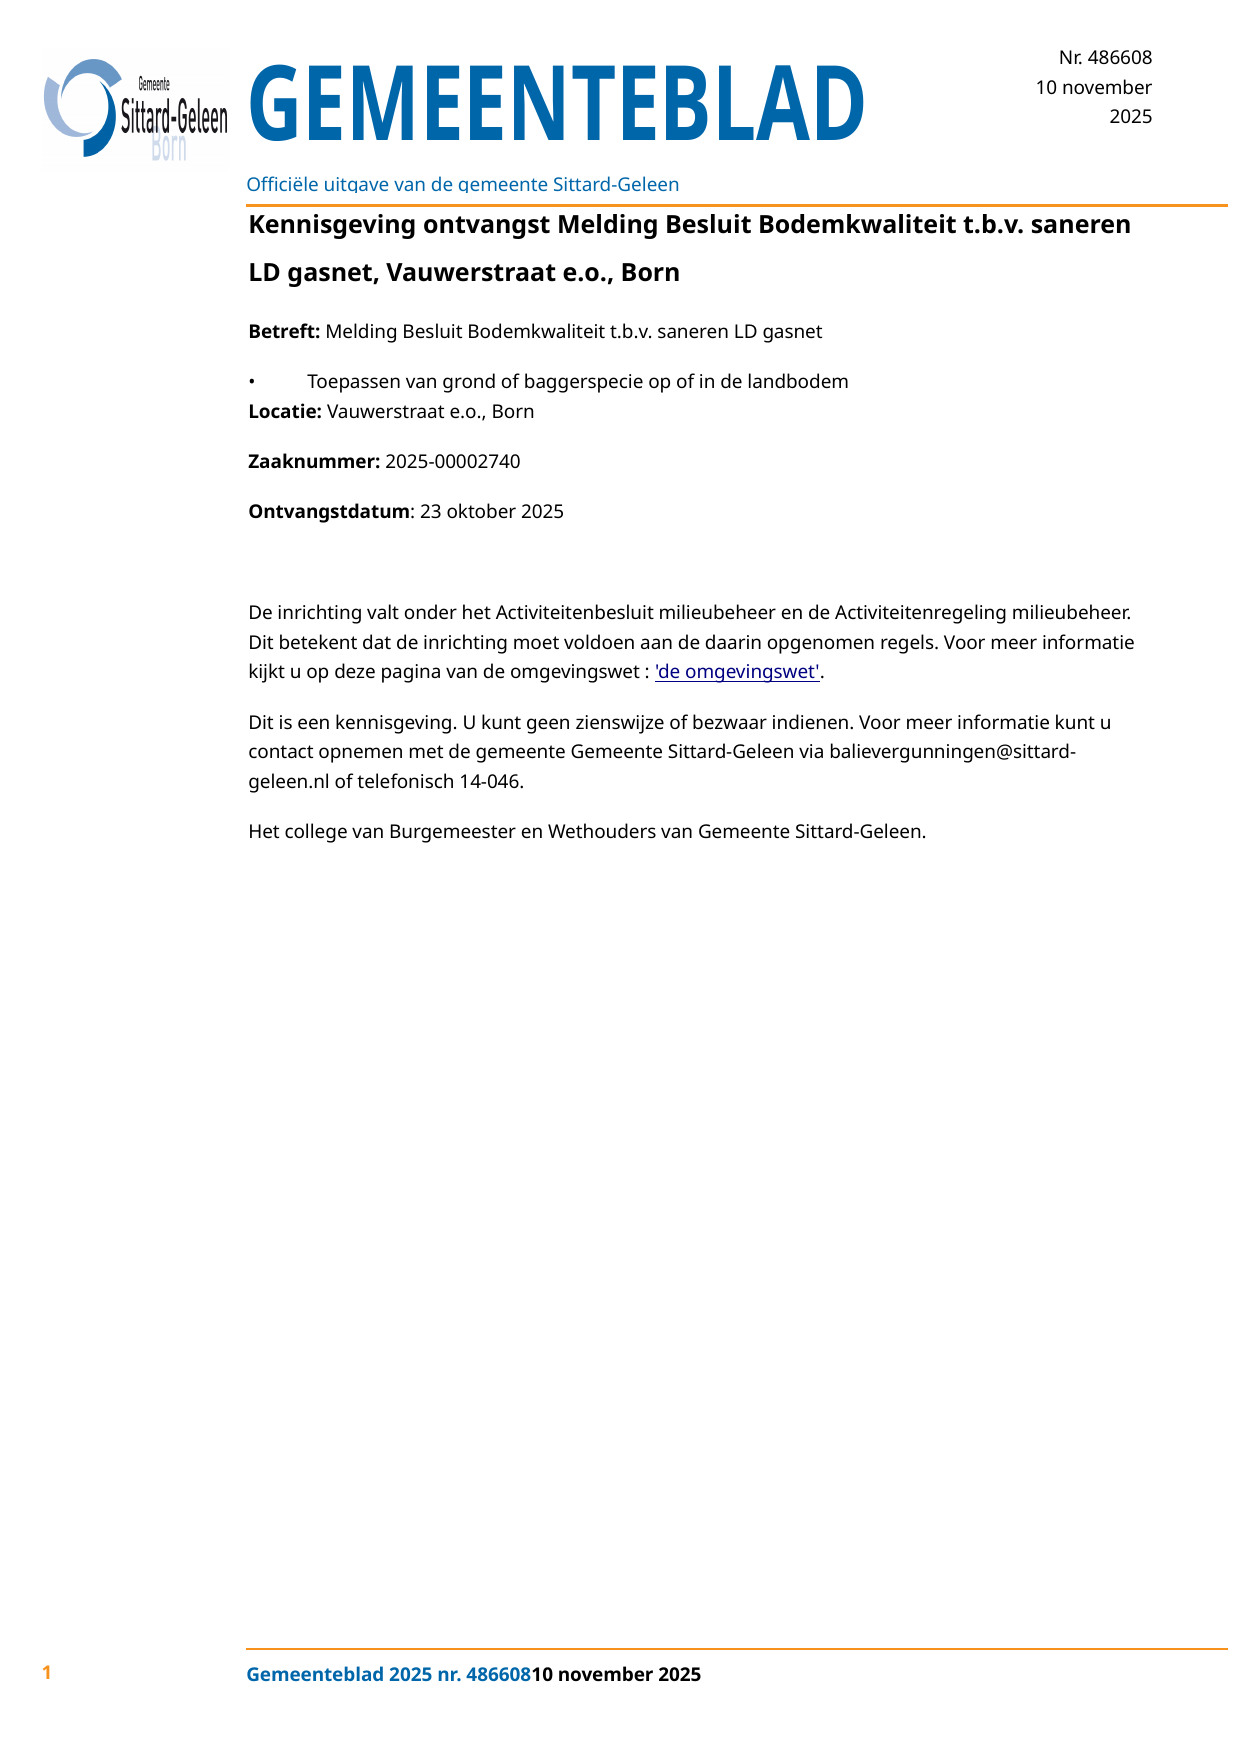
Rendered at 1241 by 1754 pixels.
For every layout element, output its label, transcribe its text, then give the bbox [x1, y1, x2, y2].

text Ontvangstdatum: 23 oktober 2025 [248, 499, 1152, 524]
picture [41, 47, 231, 172]
text Betreft: Melding Besluit Bodemkwaliteit t.b.v. saneren LD gasnet [248, 318, 1152, 344]
text De inrichting valt onder het Activiteitenbesluit milieubeheer en de Activiteitenregeling milieubeheer. Dit betekent dat de inrichting moet voldoen aan de daarin opgenomen regels. Voor meer informatie kijkt u op deze pagina van de omgevingswet : 'de omgevingswet'. [248, 599, 1152, 684]
text Het college van Burgemeester en Wethouders van Gemeente Sittard-Geleen. [248, 819, 1152, 844]
text Locatie: Vauwerstraat e.o., Born [248, 398, 1152, 424]
text Zaaknummer: 2025-00002740 [248, 448, 1152, 474]
list Toepassen van grond of baggerspecie op of in de landbodem [248, 368, 1152, 394]
text Dit is een kennisgeving. U kunt geen zienswijze of bezwaar indienen. Voor meer informatie kunt u contact opnemen met de gemeente Gemeente Sittard-Geleen via balievergunningen@sittard-geleen.nl of telefonisch 14-046. [248, 709, 1152, 794]
text Kennisgeving ontvangst Melding Besluit Bodemkwaliteit t.b.v. saneren LD gasnet, Vauwerstraat e.o., Born [248, 207, 1152, 288]
